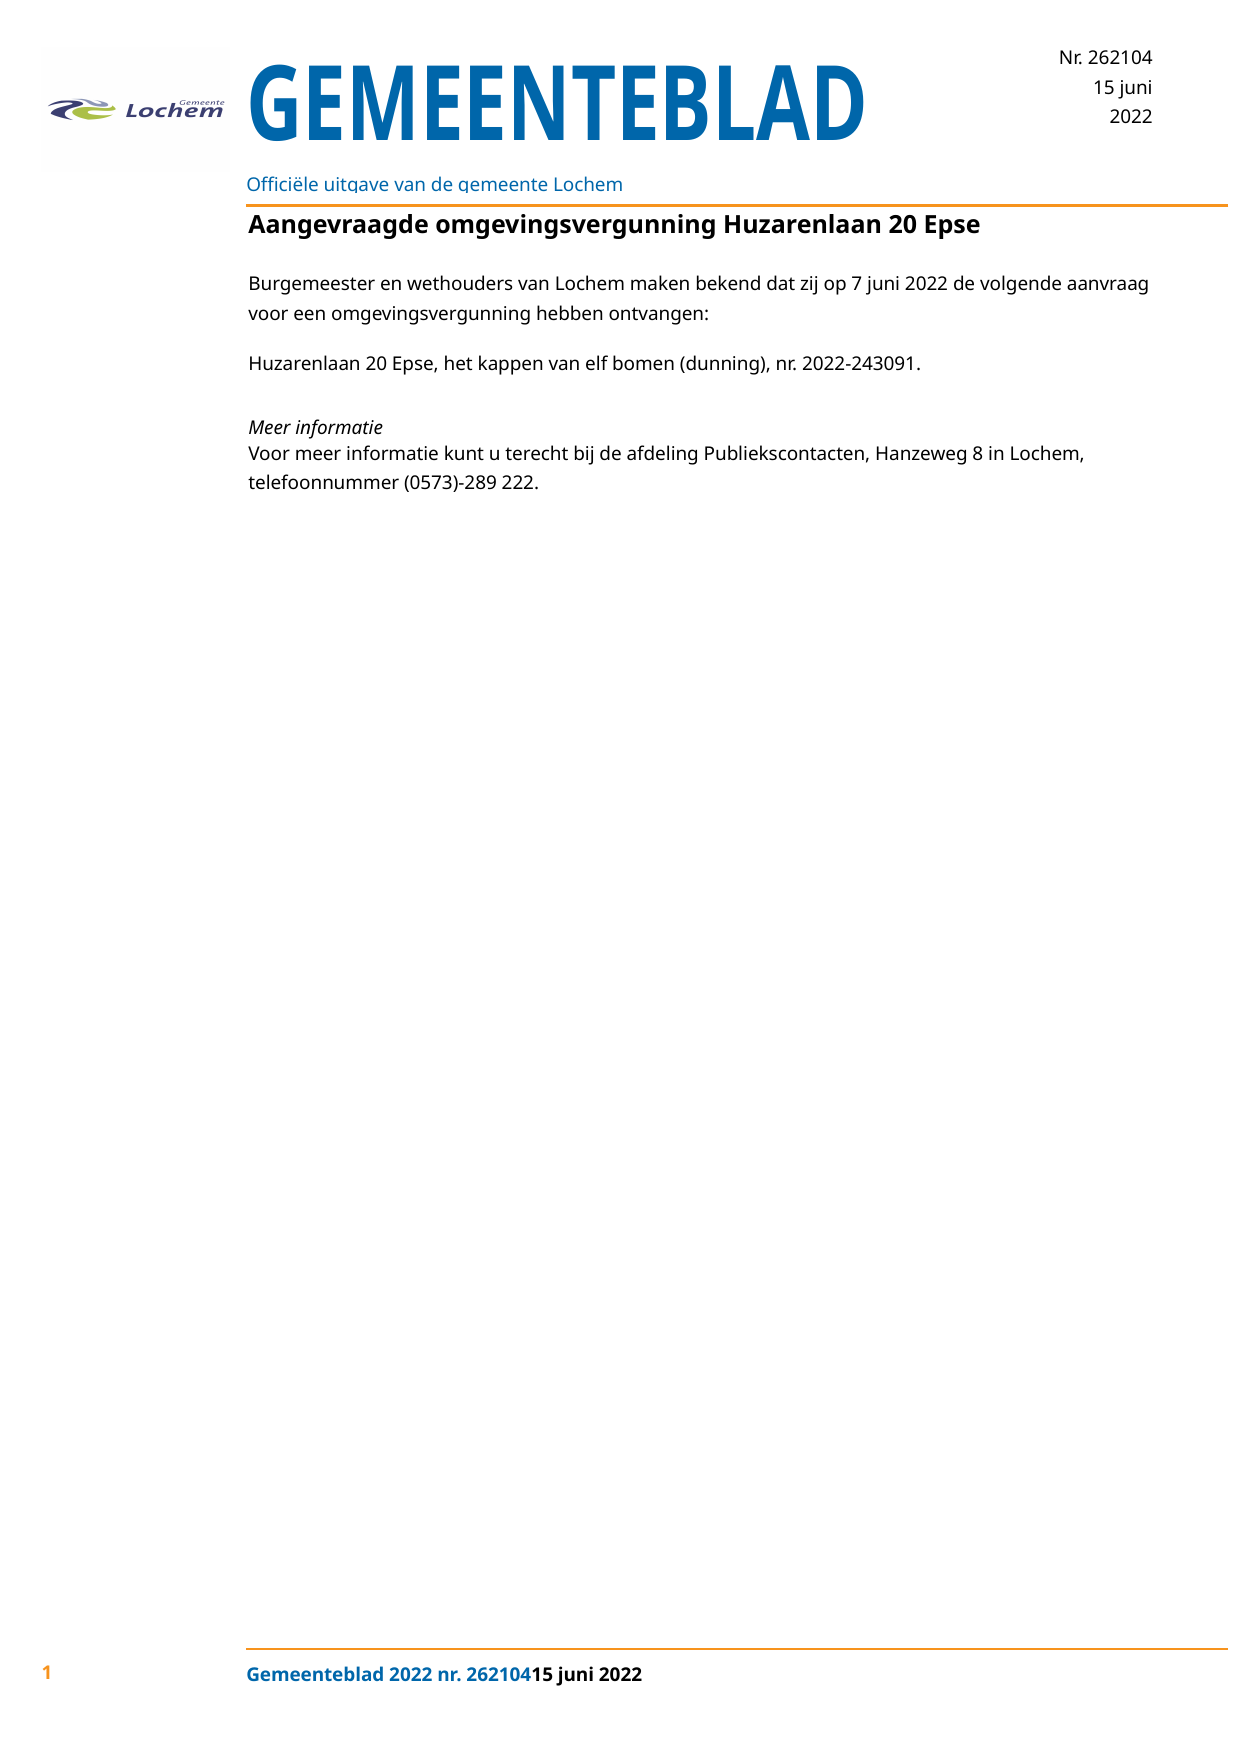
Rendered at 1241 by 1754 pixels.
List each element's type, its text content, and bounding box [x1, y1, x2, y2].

text Burgemeester en wethouders van Lochem maken bekend dat zij op 7 juni 2022 de volgende aanvraag voor een omgevingsvergunning hebben ontvangen: [248, 270, 1152, 326]
text Meer informatie [248, 414, 1152, 440]
picture [41, 47, 231, 172]
text Voor meer informatie kunt u terecht bij de afdeling Publiekscontacten, Hanzeweg 8 in Lochem, telefoonnummer (0573)-289 222. [248, 440, 1152, 495]
text Huzarenlaan 20 Epse, het kappen van elf bomen (dunning), nr. 2022-243091. [248, 350, 1152, 376]
text Aangevraagde omgevingsvergunning Huzarenlaan 20 Epse [248, 207, 1152, 241]
